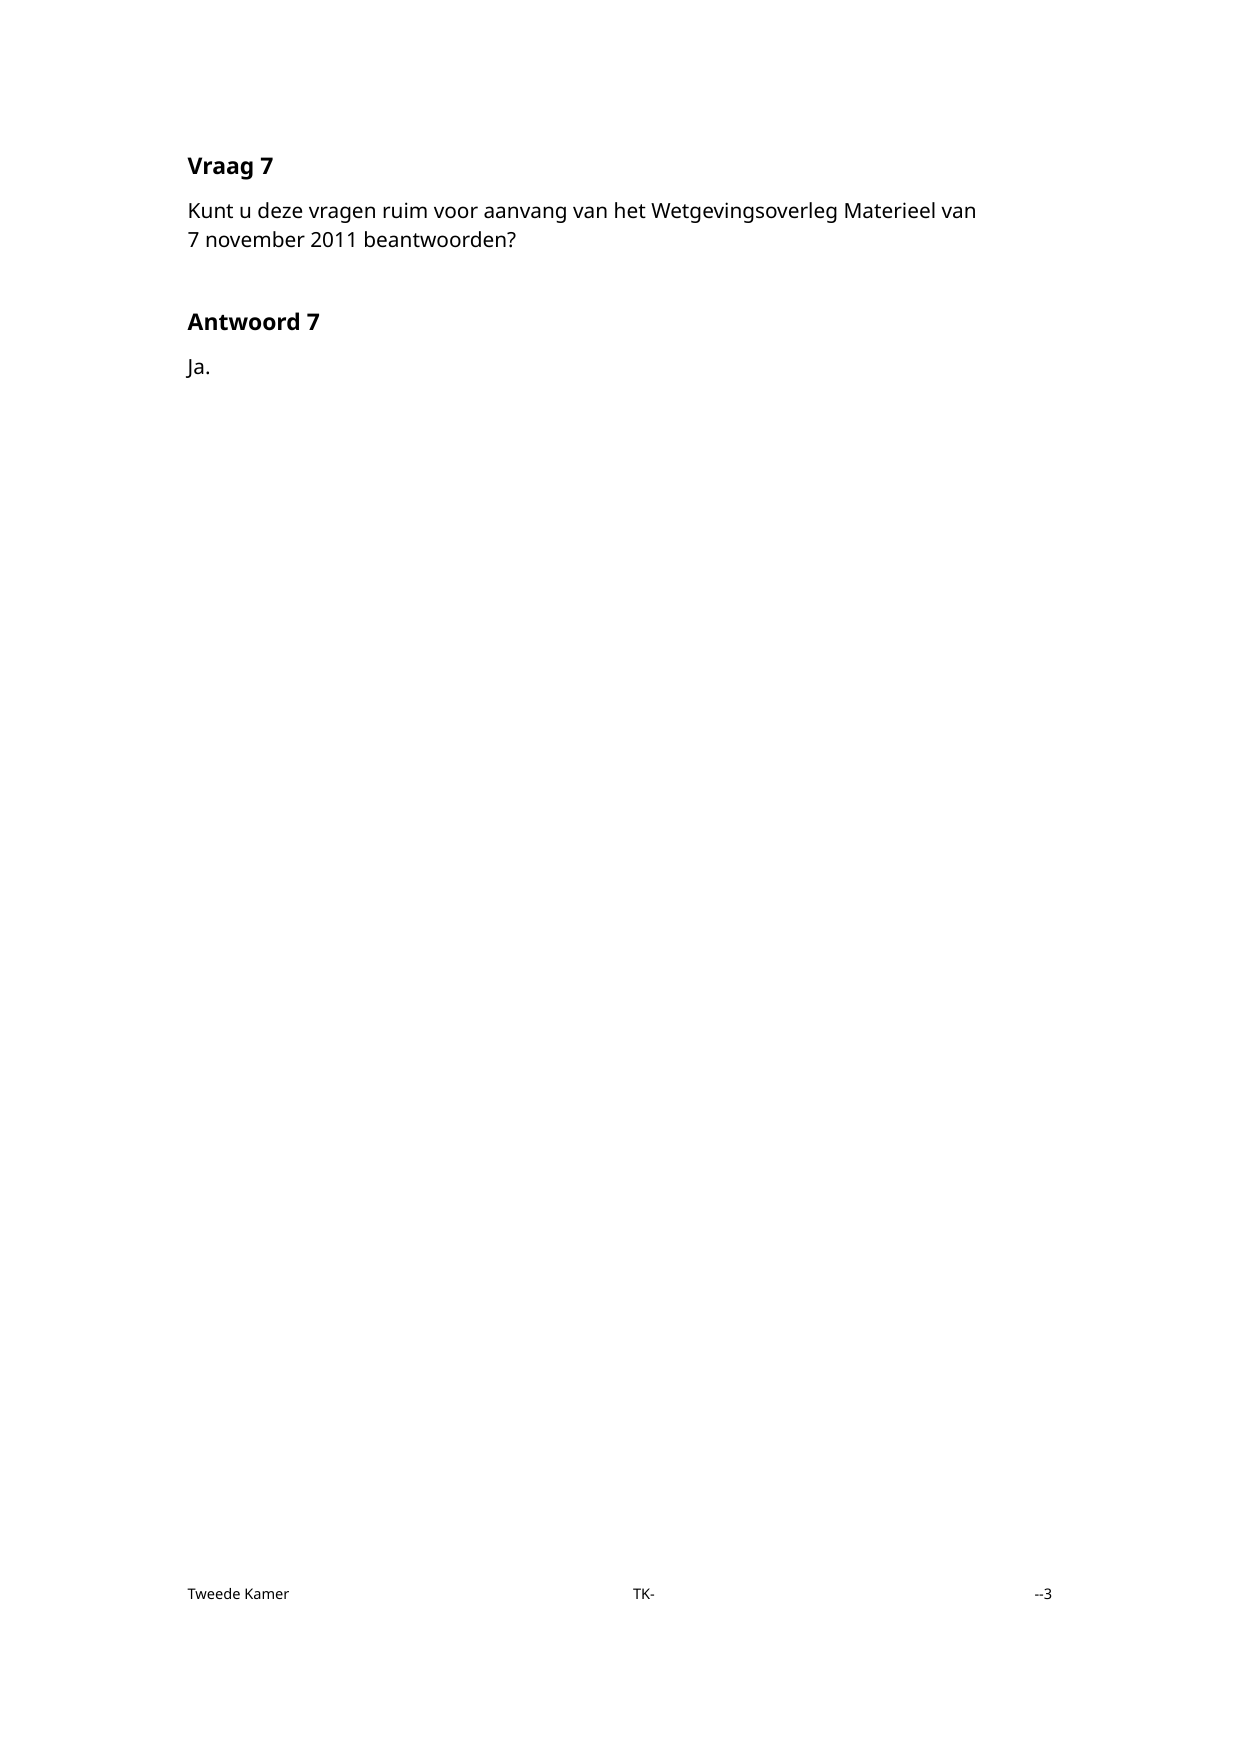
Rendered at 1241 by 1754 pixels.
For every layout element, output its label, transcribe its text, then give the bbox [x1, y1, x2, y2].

subtitle Antwoord 7 [187, 306, 1053, 337]
text Ja. [187, 352, 1053, 380]
text Kunt u deze vragen ruim voor aanvang van het Wetgevingsoverleg Materieel van 7 november 2011 beantwoorden? [187, 196, 1053, 253]
subtitle Vraag 7 [187, 150, 1053, 181]
